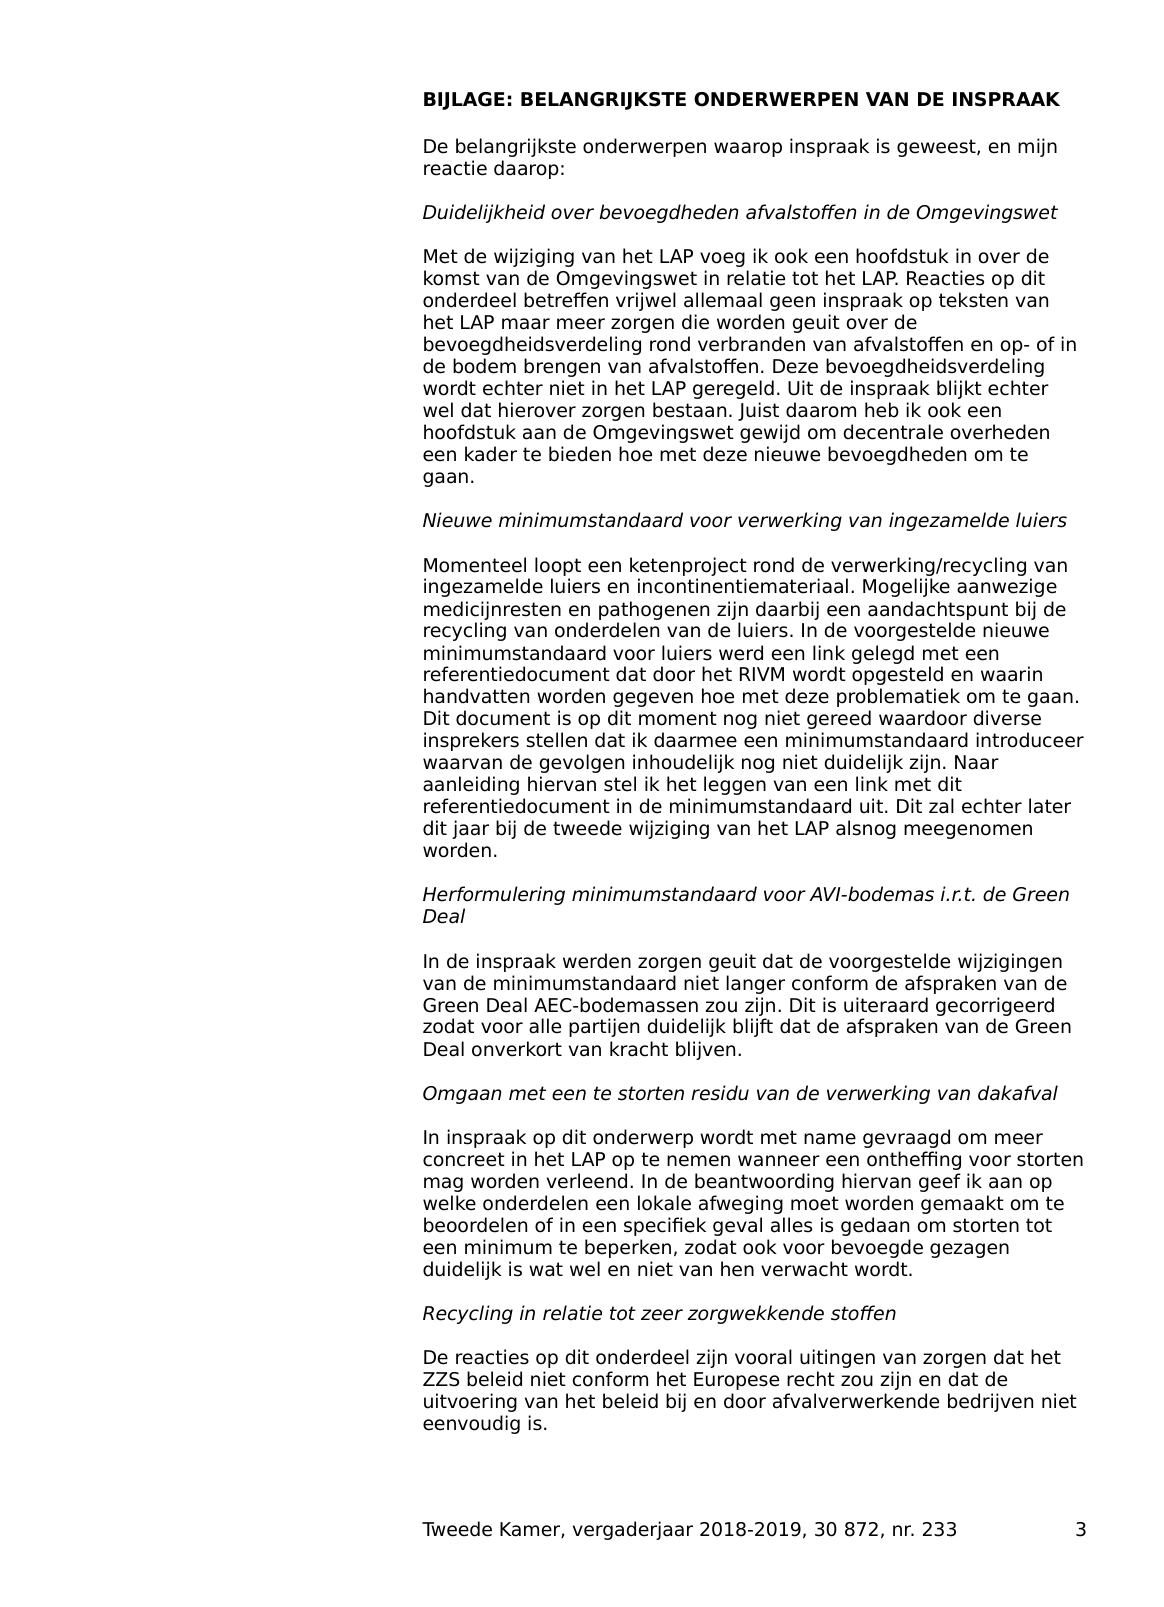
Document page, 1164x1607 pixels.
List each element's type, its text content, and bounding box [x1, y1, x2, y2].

text De belangrijkste onderwerpen waarop inspraak is geweest, en mijn reactie daarop: [422, 136, 1087, 180]
text De reacties op dit onderdeel zijn vooral uitingen van zorgen dat het ZZS beleid niet conform het Europese recht zou zijn en dat de uitvoering van het beleid bij en door afvalverwerkende bedrijven niet eenvoudig is. [422, 1347, 1087, 1435]
text Met de wijziging van het LAP voeg ik ook een hoofdstuk in over de komst van de Omgevingswet in relatie tot het LAP. Reacties op dit onderdeel betreffen vrijwel allemaal geen inspraak op teksten van het LAP maar meer zorgen die worden geuit over de bevoegdheidsverdeling rond verbranden van afvalstoffen en op- of in de bodem brengen van afvalstoffen. Deze bevoegdheidsverdeling wordt echter niet in het LAP geregeld. Uit de inspraak blijkt echter wel dat hierover zorgen bestaan. Juist daarom heb ik ook een hoofdstuk aan de Omgevingswet gewijd om decentrale overheden een kader te bieden hoe met deze nieuwe bevoegdheden om te gaan. [422, 246, 1087, 488]
subtitle Nieuwe minimumstandaard voor verwerking van ingezamelde luiers [422, 510, 1087, 532]
text Momenteel loopt een ketenproject rond de verwerking/recycling van ingezamelde luiers en incontinentiemateriaal. Mogelijke aanwezige medicijnresten en pathogenen zijn daarbij een aandachtspunt bij de recycling van onderdelen van de luiers. In de voorgestelde nieuwe minimumstandaard voor luiers werd een link gelegd met een referentiedocument dat door het RIVM wordt opgesteld en waarin handvatten worden gegeven hoe met deze problematiek om te gaan. Dit document is op dit moment nog niet gereed waardoor diverse insprekers stellen dat ik daarmee een minimumstandaard introduceer waarvan de gevolgen inhoudelijk nog niet duidelijk zijn. Naar aanleiding hiervan stel ik het leggen van een link met dit referentiedocument in de minimumstandaard uit. Dit zal echter later dit jaar bij de tweede wijziging van het LAP alsnog meegenomen worden. [422, 554, 1087, 862]
subtitle Herformulering minimumstandaard voor AVI-bodemas i.r.t. de Green Deal [422, 884, 1087, 928]
subtitle Omgaan met een te storten residu van de verwerking van dakafval [422, 1083, 1087, 1104]
subtitle Duidelijkheid over bevoegdheden afvalstoffen in de Omgevingswet [422, 202, 1087, 224]
subtitle Recycling in relatie tot zeer zorgwekkende stoffen [422, 1303, 1087, 1325]
text In inspraak op dit onderwerp wordt met name gevraagd om meer concreet in het LAP op te nemen wanneer een ontheffing voor storten mag worden verleend. In de beantwoording hiervan geef ik aan op welke onderdelen een lokale afweging moet worden gemaakt om te beoordelen of in een specifiek geval alles is gedaan om storten tot een minimum te beperken, zodat ook voor bevoegde gezagen duidelijk is wat wel en niet van hen verwacht wordt. [422, 1127, 1087, 1281]
text In de inspraak werden zorgen geuit dat de voorgestelde wijzigingen van de minimumstandaard niet langer conform de afspraken van de Green Deal AEC-bodemassen zou zijn. Dit is uiteraard gecorrigeerd zodat voor alle partijen duidelijk blijft dat de afspraken van de Green Deal onverkort van kracht blijven. [422, 951, 1087, 1060]
subtitle BIJLAGE: BELANGRIJKSTE ONDERWERPEN VAN DE INSPRAAK [77, 89, 1087, 111]
